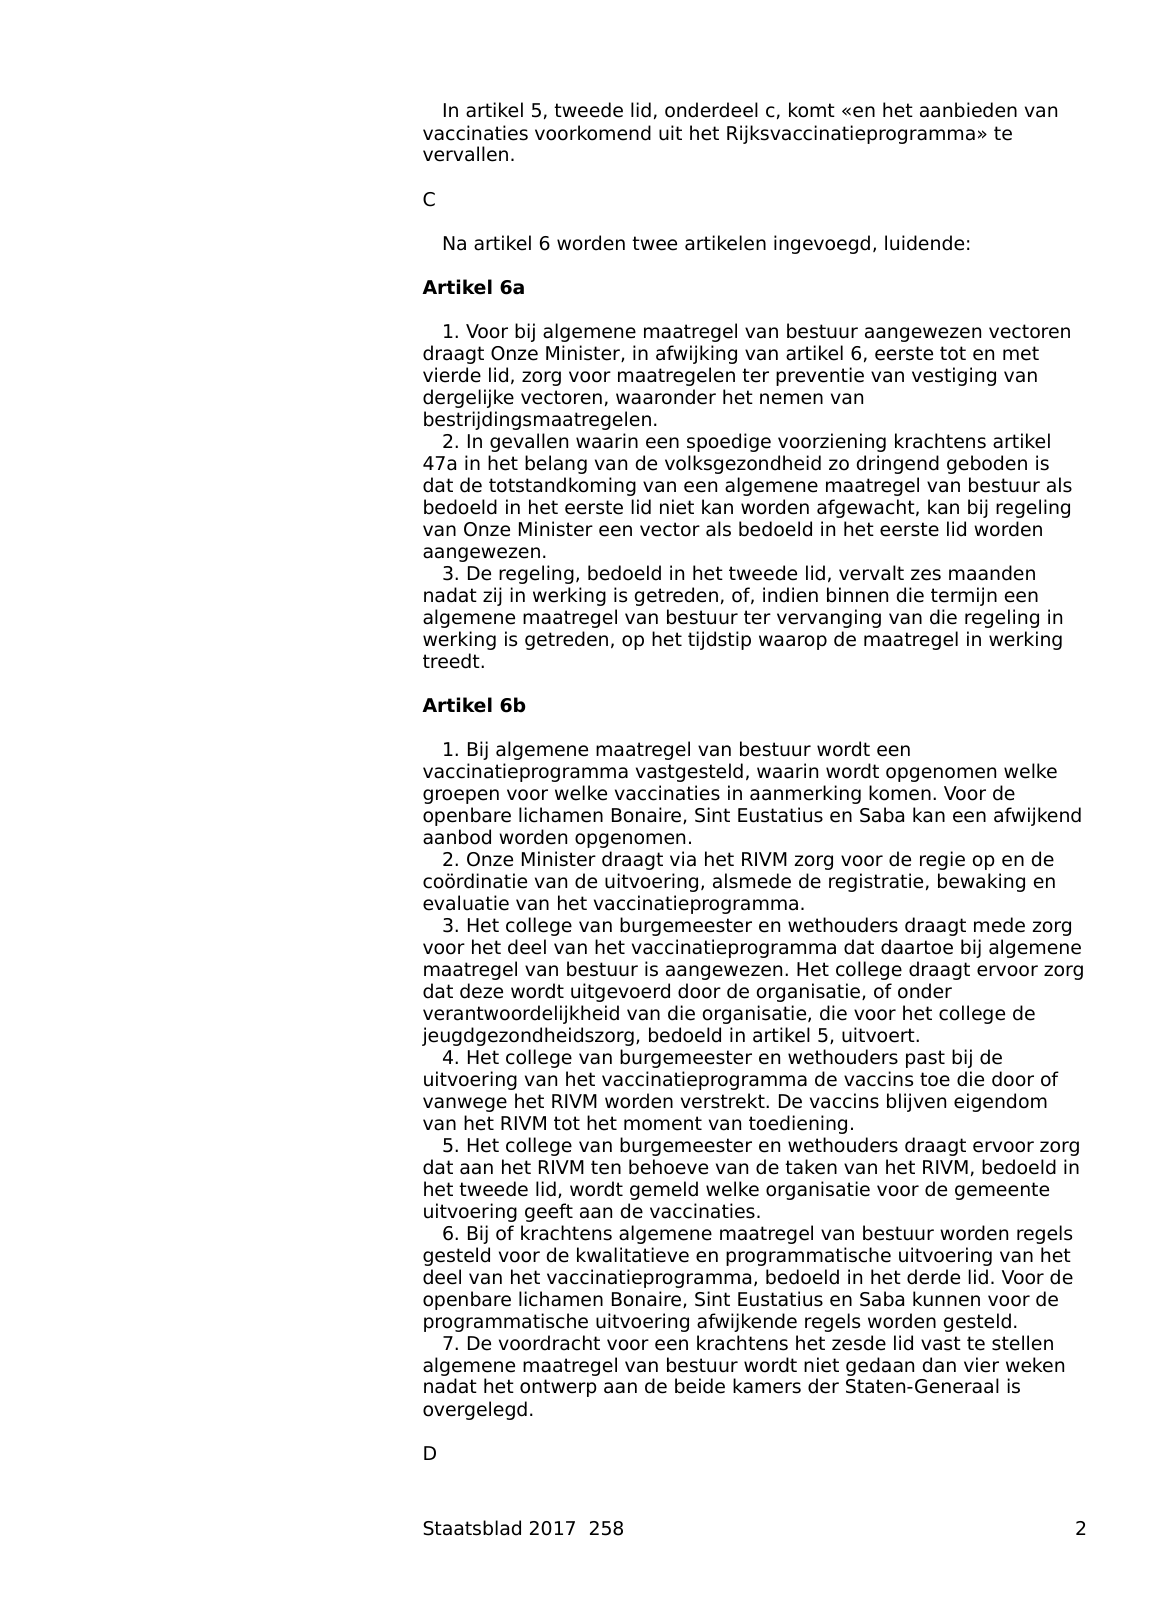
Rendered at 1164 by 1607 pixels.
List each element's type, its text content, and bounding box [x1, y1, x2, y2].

text 2. In gevallen waarin een spoedige voorziening krachtens artikel 47a in het belang van de volksgezondheid zo dringend geboden is dat de totstandkoming van een algemene maatregel van bestuur als bedoeld in het eerste lid niet kan worden afgewacht, kan bij regeling van Onze Minister een vector als bedoeld in het eerste lid worden aangewezen. [422, 431, 1087, 563]
subtitle Artikel 6a [422, 277, 1087, 299]
text 4. Het college van burgemeester en wethouders past bij de uitvoering van het vaccinatieprogramma de vaccins toe die door of vanwege het RIVM worden verstrekt. De vaccins blijven eigendom van het RIVM tot het moment van toediening. [422, 1047, 1087, 1135]
text 3. De regeling, bedoeld in het tweede lid, vervalt zes maanden nadat zij in werking is getreden, of, indien binnen die termijn een algemene maatregel van bestuur ter vervanging van die regeling in werking is getreden, op het tijdstip waarop de maatregel in werking treedt. [422, 563, 1087, 673]
text In artikel 5, tweede lid, onderdeel c, komt «en het aanbieden van vaccinaties voorkomend uit het Rijksvaccinatieprogramma» te vervallen. [422, 100, 1087, 166]
text 1. Voor bij algemene maatregel van bestuur aangewezen vectoren draagt Onze Minister, in afwijking van artikel 6, eerste tot en met vierde lid, zorg voor maatregelen ter preventie van vestiging van dergelijke vectoren, waaronder het nemen van bestrijdingsmaatregelen. [422, 321, 1087, 431]
text C [422, 188, 1087, 211]
text 2. Onze Minister draagt via het RIVM zorg voor de regie op en de coördinatie van de uitvoering, alsmede de registratie, bewaking en evaluatie van het vaccinatieprogramma. [422, 849, 1087, 915]
text 3. Het college van burgemeester en wethouders draagt mede zorg voor het deel van het vaccinatieprogramma dat daartoe bij algemene maatregel van bestuur is aangewezen. Het college draagt ervoor zorg dat deze wordt uitgevoerd door de organisatie, of onder verantwoordelijkheid van die organisatie, die voor het college de jeugdgezondheidszorg, bedoeld in artikel 5, uitvoert. [422, 915, 1087, 1047]
text 1. Bij algemene maatregel van bestuur wordt een vaccinatieprogramma vastgesteld, waarin wordt opgenomen welke groepen voor welke vaccinaties in aanmerking komen. Voor de openbare lichamen Bonaire, Sint Eustatius en Saba kan een afwijkend aanbod worden opgenomen. [422, 739, 1087, 849]
text D [422, 1443, 1087, 1464]
text Na artikel 6 worden twee artikelen ingevoegd, luidende: [422, 233, 1087, 255]
subtitle Artikel 6b [422, 695, 1087, 717]
text 5. Het college van burgemeester en wethouders draagt ervoor zorg dat aan het RIVM ten behoeve van de taken van het RIVM, bedoeld in het tweede lid, wordt gemeld welke organisatie voor de gemeente uitvoering geeft aan de vaccinaties. [422, 1135, 1087, 1223]
text 6. Bij of krachtens algemene maatregel van bestuur worden regels gesteld voor de kwalitatieve en programmatische uitvoering van het deel van het vaccinatieprogramma, bedoeld in het derde lid. Voor de openbare lichamen Bonaire, Sint Eustatius en Saba kunnen voor de programmatische uitvoering afwijkende regels worden gesteld. [422, 1223, 1087, 1332]
text 7. De voordracht voor een krachtens het zesde lid vast te stellen algemene maatregel van bestuur wordt niet gedaan dan vier weken nadat het ontwerp aan de beide kamers der Staten-Generaal is overgelegd. [422, 1332, 1087, 1420]
